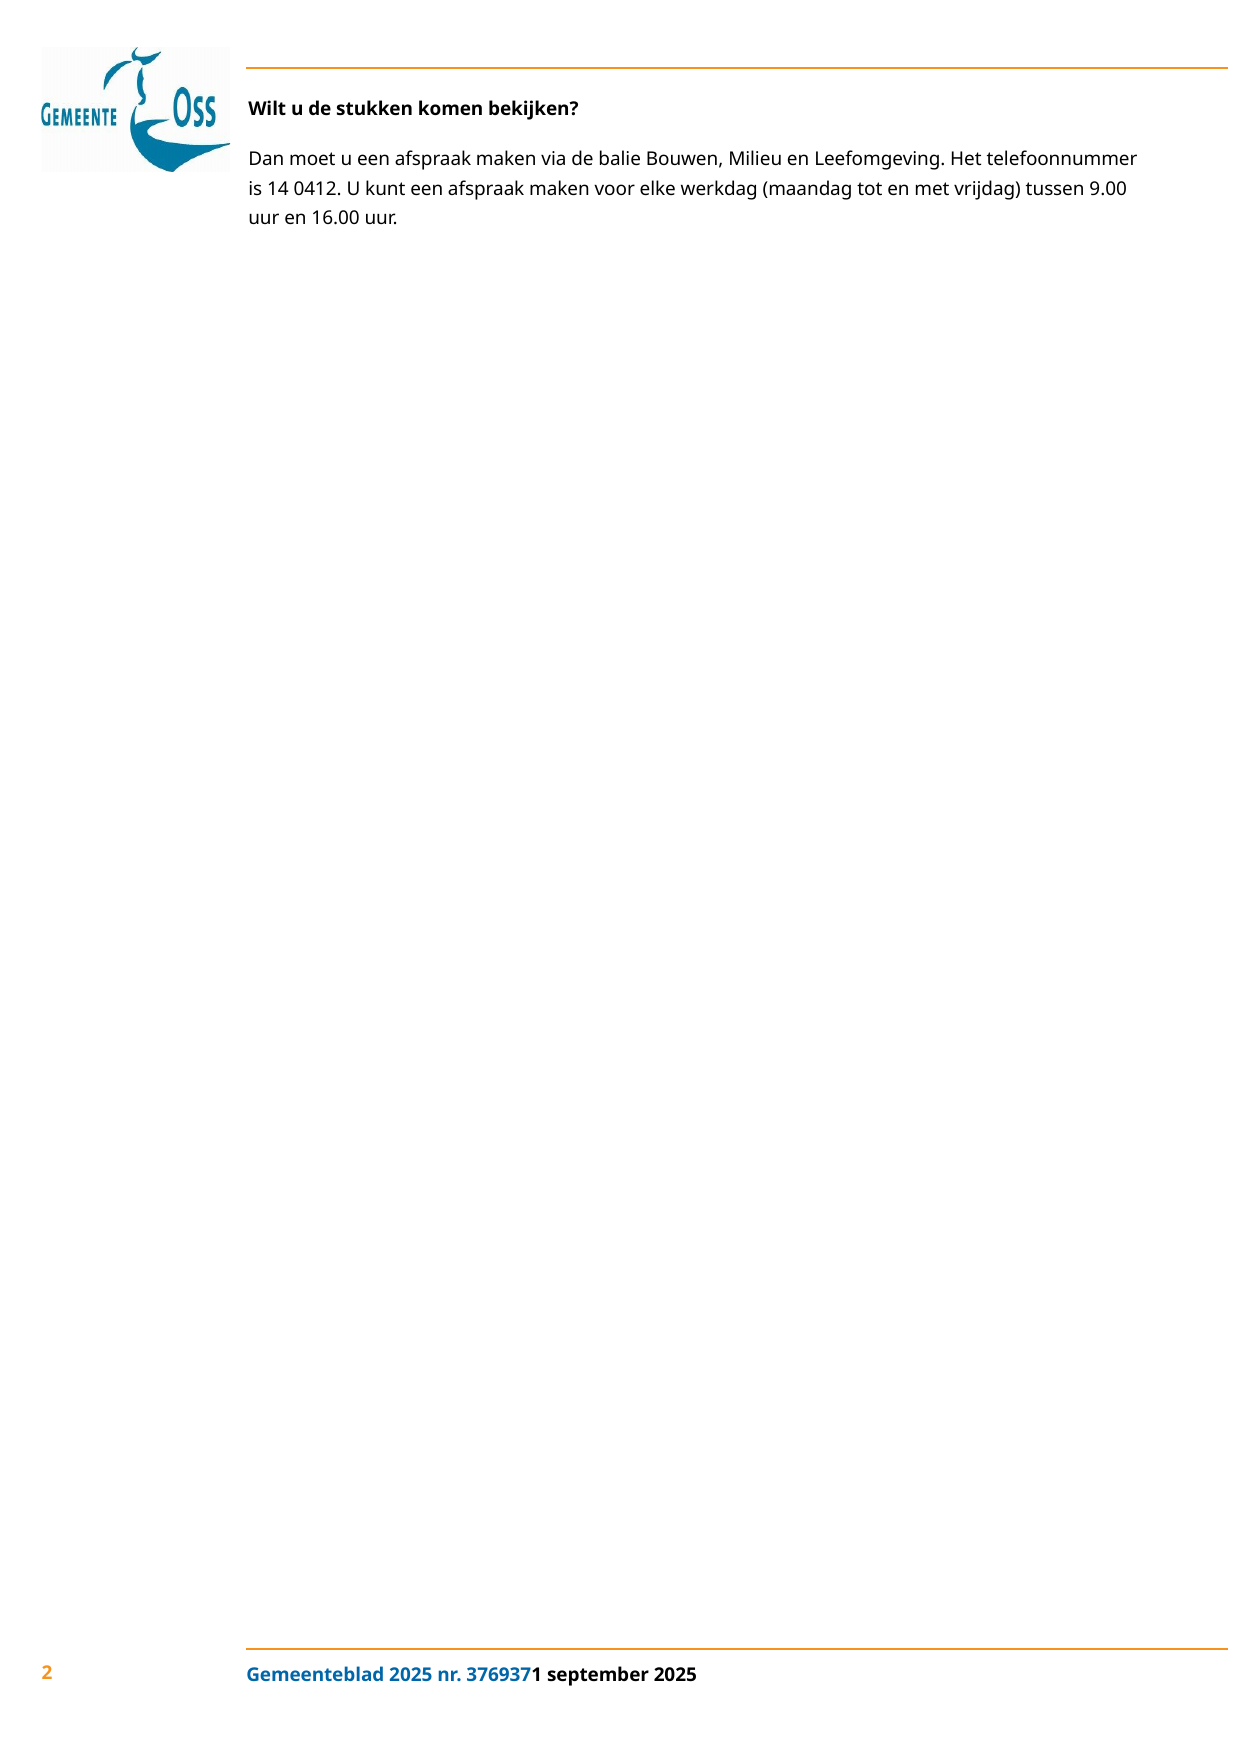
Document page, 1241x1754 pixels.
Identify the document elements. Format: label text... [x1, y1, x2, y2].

text Wilt u de stukken komen bekijken? [248, 95, 1152, 121]
picture [41, 47, 231, 172]
text Dan moet u een afspraak maken via de balie Bouwen, Milieu en Leefomgeving. Het telefoonnummer is 14 0412. U kunt een afspraak maken voor elke werkdag (maandag tot en met vrijdag) tussen 9.00 uur en 16.00 uur. [248, 145, 1152, 230]
